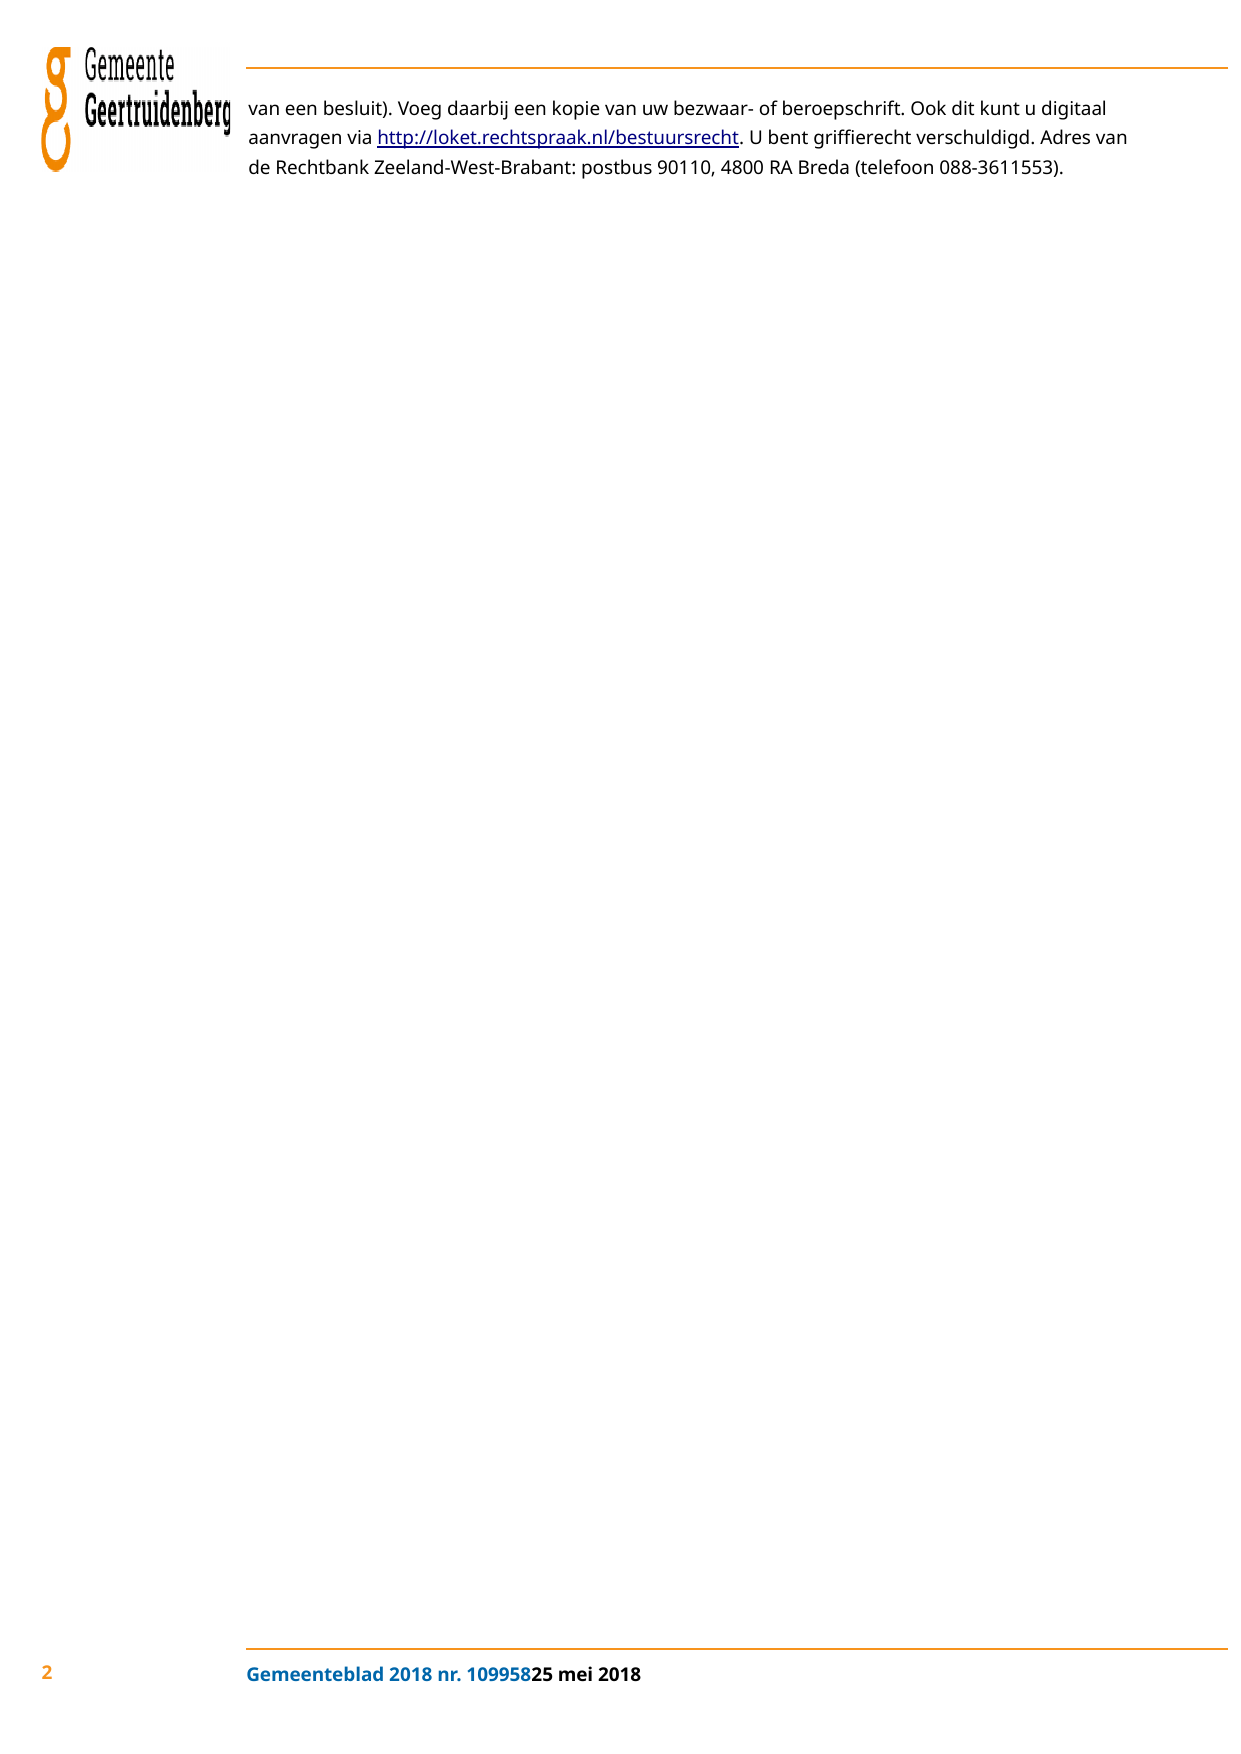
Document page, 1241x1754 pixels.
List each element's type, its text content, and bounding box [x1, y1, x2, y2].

text van een besluit). Voeg daarbij een kopie van uw bezwaar- of beroepschrift. Ook dit kunt u digitaal aanvragen via http://loket.rechtspraak.nl/bestuursrecht. U bent griffierecht verschuldigd. Adres van de Rechtbank Zeeland-West-Brabant: postbus 90110, 4800 RA Breda (telefoon 088-3611553). [248, 95, 1152, 180]
picture [41, 47, 231, 172]
